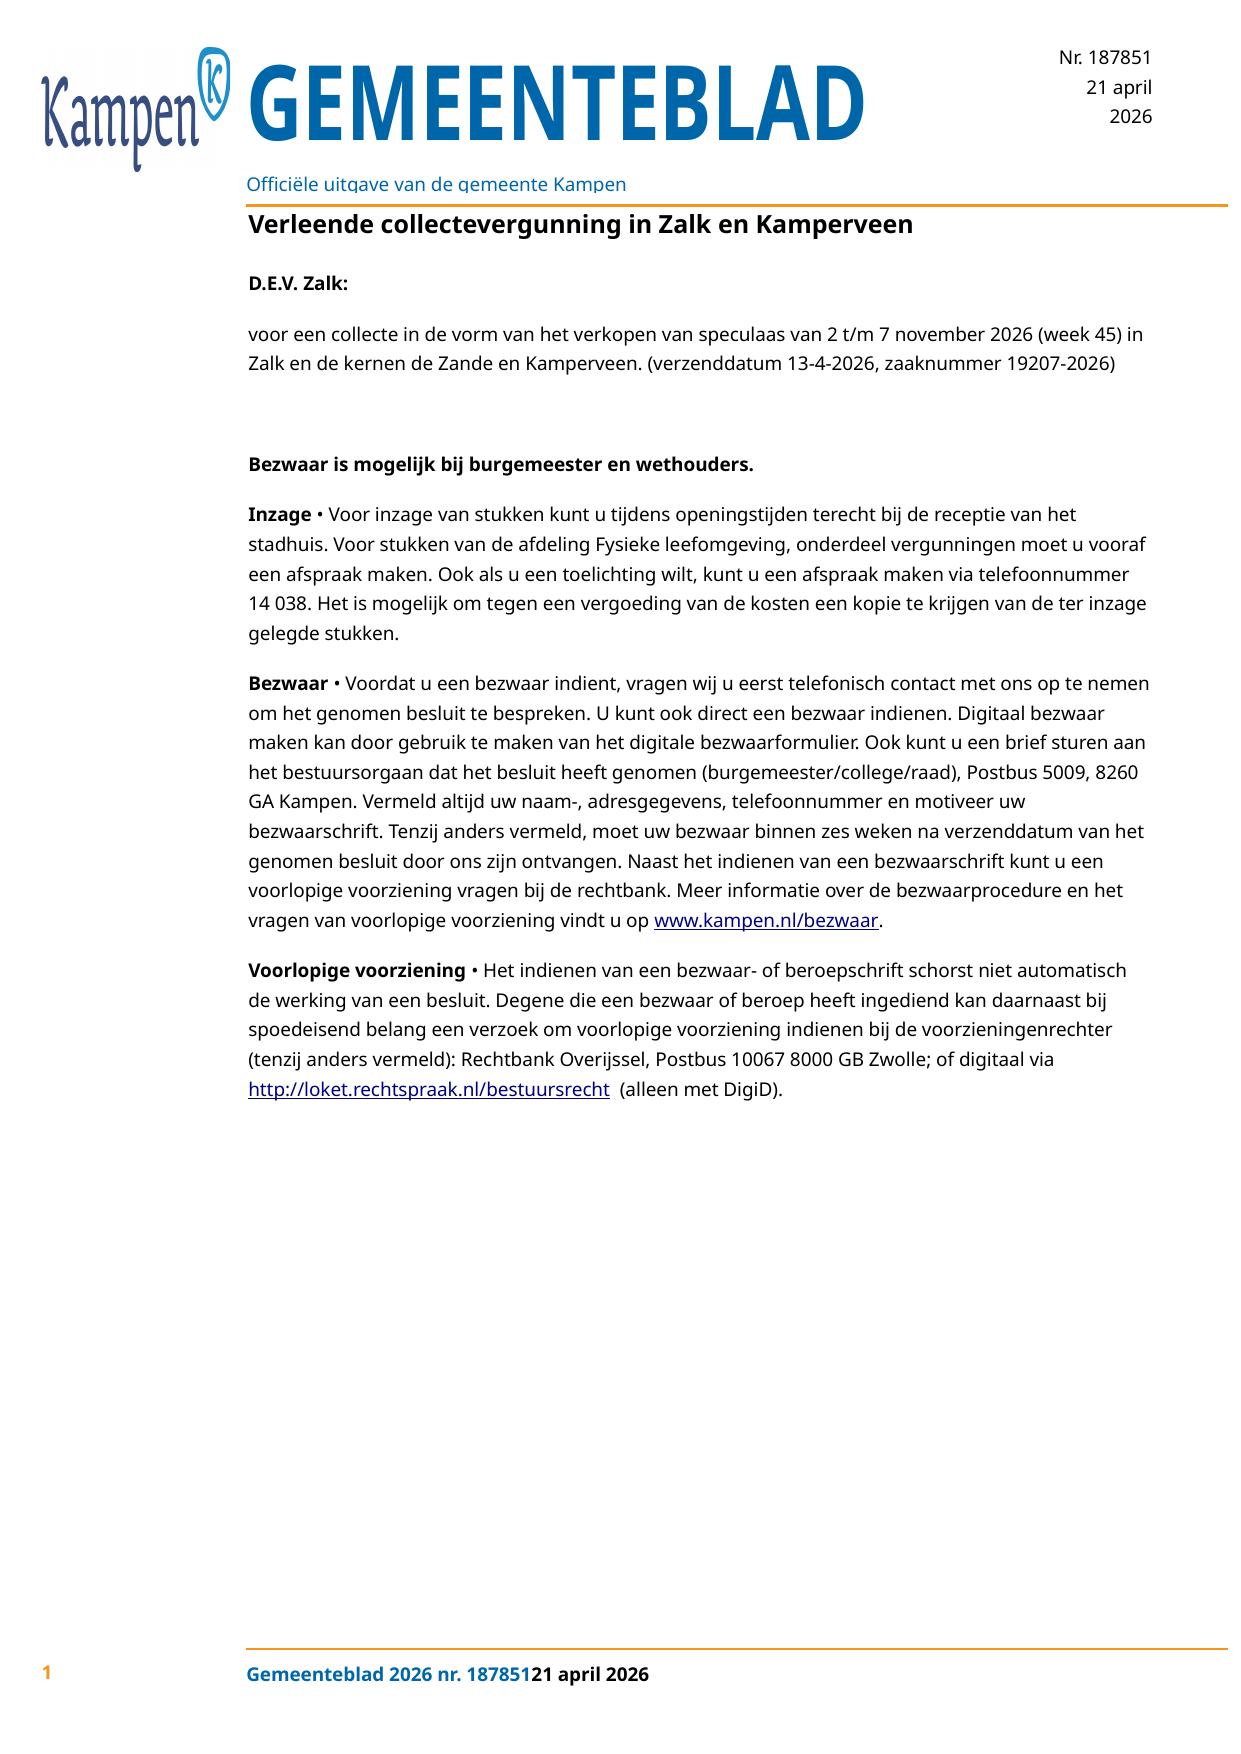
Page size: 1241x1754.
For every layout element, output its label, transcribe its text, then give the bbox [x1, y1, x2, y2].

text Bezwaar is mogelijk bij burgemeester en wethouders. [248, 451, 1152, 477]
picture [41, 47, 231, 172]
text Inzage • Voor inzage van stukken kunt u tijdens openingstijden terecht bij de receptie van het stadhuis. Voor stukken van de afdeling Fysieke leefomgeving, onderdeel vergunningen moet u vooraf een afspraak maken. Ook als u een toelichting wilt, kunt u een afspraak maken via telefoonnummer 14 038. Het is mogelijk om tegen een vergoeding van de kosten een kopie te krijgen van de ter inzage gelegde stukken. [248, 502, 1152, 646]
text voor een collecte in de vorm van het verkopen van speculaas van 2 t/m 7 november 2026 (week 45) in Zalk en de kernen de Zande en Kamperveen. (verzenddatum 13-4-2026, zaaknummer 19207-2026) [248, 321, 1152, 376]
text D.E.V. Zalk: [248, 270, 1152, 296]
text Verleende collectevergunning in Zalk en Kamperveen [248, 207, 1152, 241]
text Voorlopige voorziening • Het indienen van een bezwaar- of beroepschrift schorst niet automatisch de werking van een besluit. Degene die een bezwaar of beroep heeft ingediend kan daarnaast bij spoedeisend belang een verzoek om voorlopige voorziening indienen bij de voorzieningenrechter (tenzij anders vermeld): Rechtbank Overijssel, Postbus 10067 8000 GB Zwolle; of digitaal via http://loket.rechtspraak.nl/bestuursrecht (alleen met DigiD). [248, 957, 1152, 1101]
text Bezwaar • Voordat u een bezwaar indient, vragen wij u eerst telefonisch contact met ons op te nemen om het genomen besluit te bespreken. U kunt ook direct een bezwaar indienen. Digitaal bezwaar maken kan door gebruik te maken van het digitale bezwaarformulier. Ook kunt u een brief sturen aan het bestuursorgaan dat het besluit heeft genomen (burgemeester/college/raad), Postbus 5009, 8260 GA Kampen. Vermeld altijd uw naam-, adresgegevens, telefoonnummer en motiveer uw bezwaarschrift. Tenzij anders vermeld, moet uw bezwaar binnen zes weken na verzenddatum van het genomen besluit door ons zijn ontvangen. Naast het indienen van een bezwaarschrift kunt u een voorlopige voorziening vragen bij de rechtbank. Meer informatie over de bezwaarprocedure en het vragen van voorlopige voorziening vindt u op www.kampen.nl/bezwaar. [248, 670, 1152, 933]
